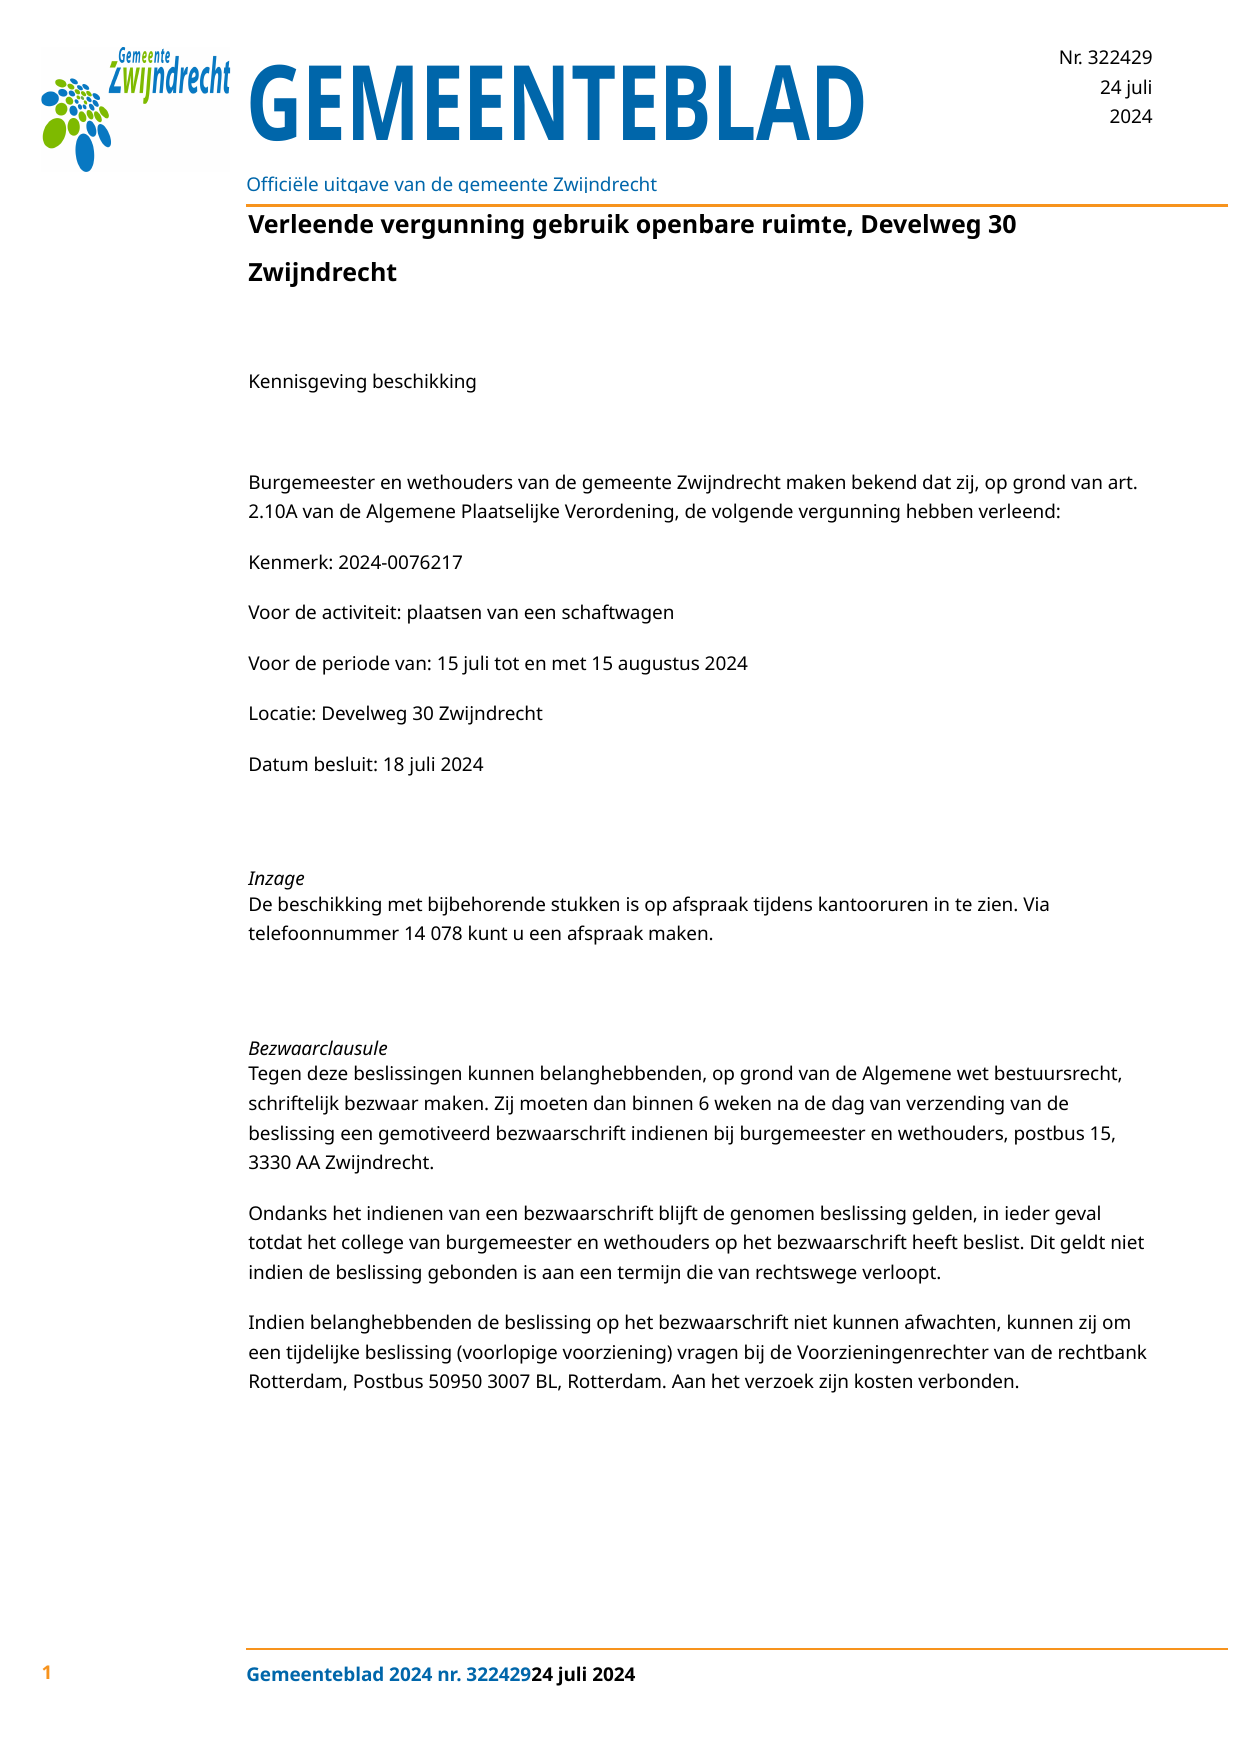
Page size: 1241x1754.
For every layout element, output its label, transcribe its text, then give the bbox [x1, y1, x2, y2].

text Datum besluit: 18 juli 2024 [248, 751, 1152, 777]
text Verleende vergunning gebruik openbare ruimte, Develweg 30 Zwijndrecht [248, 207, 1152, 288]
text Tegen deze beslissingen kunnen belanghebbenden, op grond van de Algemene wet bestuursrecht, schriftelijk bezwaar maken. Zij moeten dan binnen 6 weken na de dag van verzending van de beslissing een gemotiveerd bezwaarschrift indienen bij burgemeester en wethouders, postbus 15, 3330 AA Zwijndrecht. [248, 1061, 1152, 1175]
text Bezwaarclausule [248, 1035, 1152, 1061]
text Voor de activiteit: plaatsen van een schaftwagen [248, 599, 1152, 625]
text Kennisgeving beschikking [248, 368, 1152, 394]
text De beschikking met bijbehorende stukken is op afspraak tijdens kantooruren in te zien. Via telefoonnummer 14 078 kunt u een afspraak maken. [248, 891, 1152, 946]
text Ondanks het indienen van een bezwaarschrift blijft de genomen beslissing gelden, in ieder geval totdat het college van burgemeester en wethouders op het bezwaarschrift heeft beslist. Dit geldt niet indien de beslissing gebonden is aan een termijn die van rechtswege verloopt. [248, 1200, 1152, 1285]
text Indien belanghebbenden de beslissing op het bezwaarschrift niet kunnen afwachten, kunnen zij om een tijdelijke beslissing (voorlopige voorziening) vragen bij de Voorzieningenrechter van de rechtbank Rotterdam, Postbus 50950 3007 BL, Rotterdam. Aan het verzoek zijn kosten verbonden. [248, 1309, 1152, 1394]
picture [41, 47, 231, 172]
text Voor de periode van: 15 juli tot en met 15 augustus 2024 [248, 650, 1152, 676]
text Inzage [248, 865, 1152, 891]
text Kenmerk: 2024-0076217 [248, 549, 1152, 575]
text Locatie: Develweg 30 Zwijndrecht [248, 700, 1152, 726]
text Burgemeester en wethouders van de gemeente Zwijndrecht maken bekend dat zij, op grond van art. 2.10A van de Algemene Plaatselijke Verordening, de volgende vergunning hebben verleend: [248, 469, 1152, 524]
